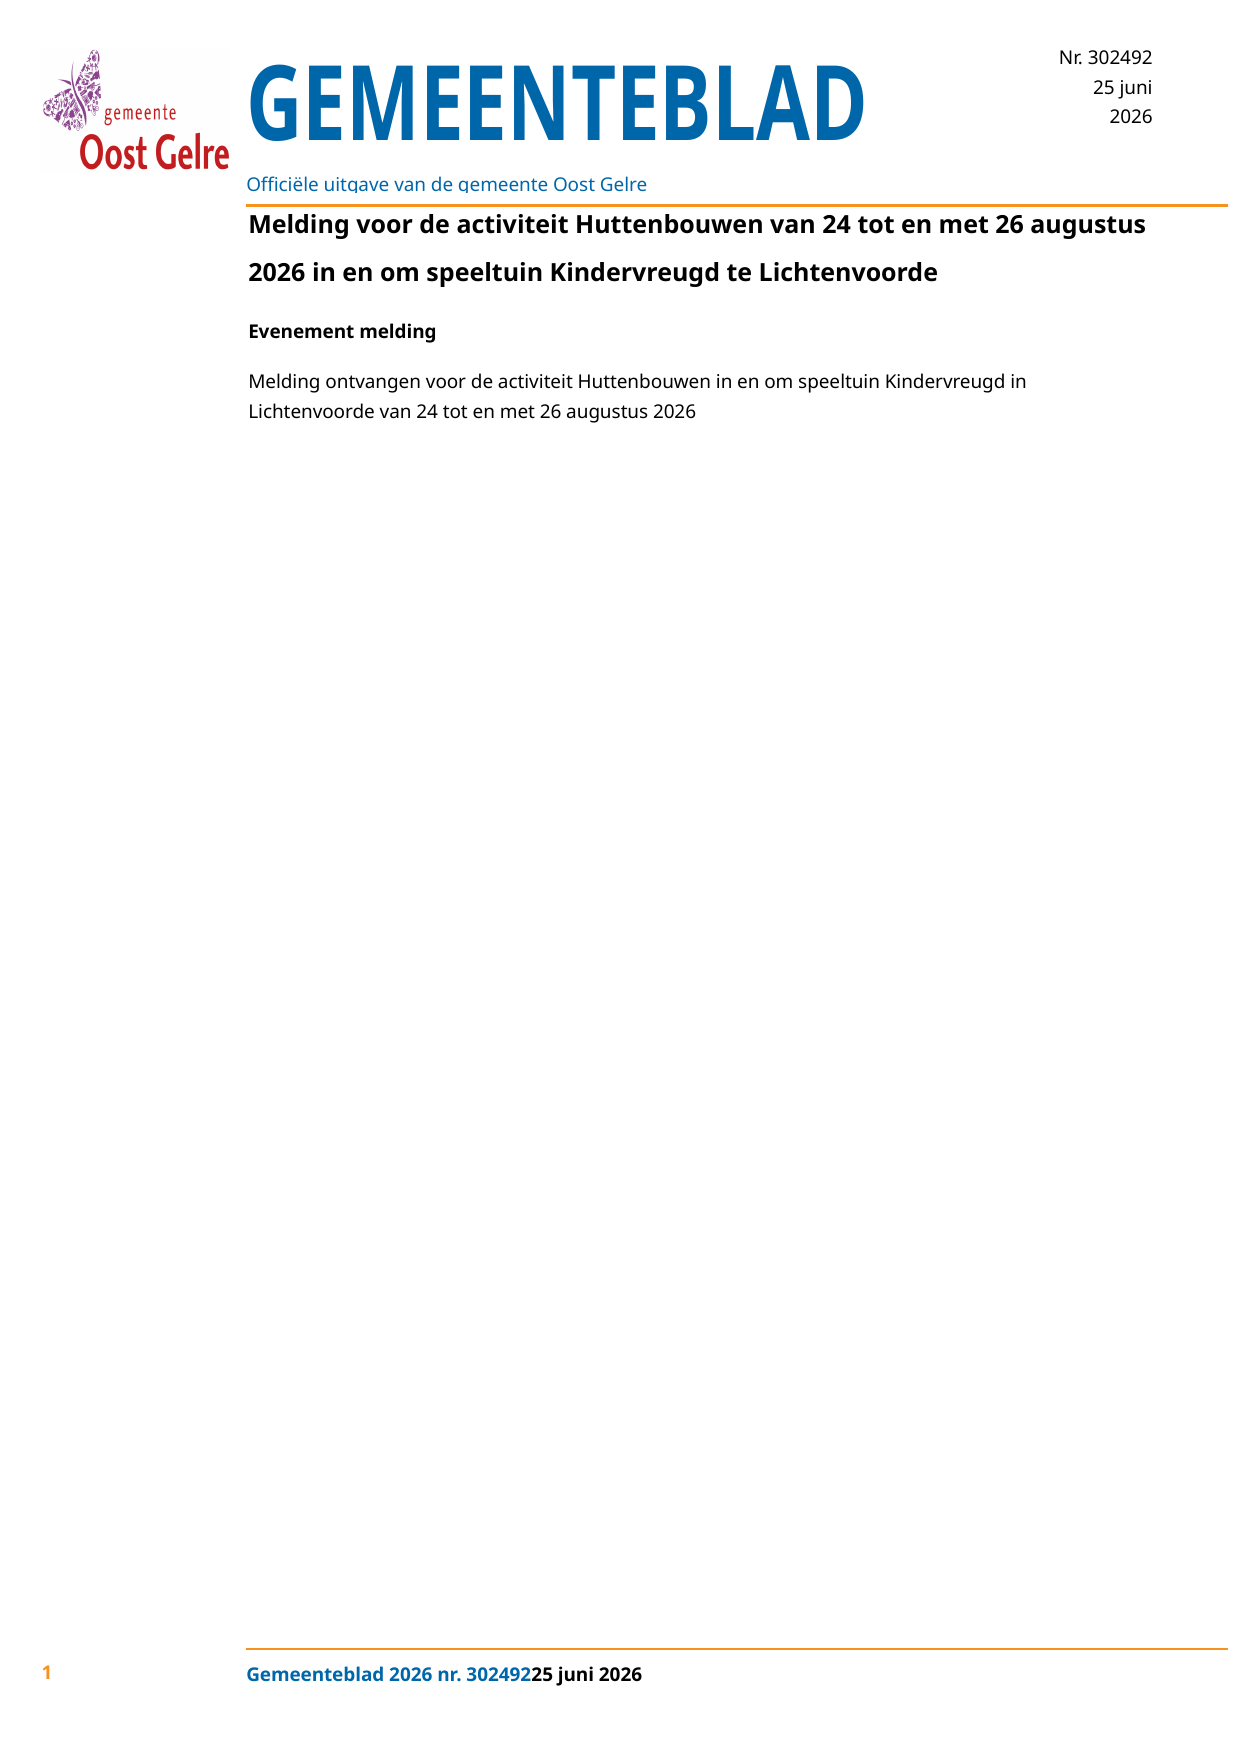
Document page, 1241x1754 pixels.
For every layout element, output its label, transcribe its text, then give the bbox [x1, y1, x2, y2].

text Evenement melding [248, 318, 1152, 344]
picture [41, 47, 231, 172]
text Melding voor de activiteit Huttenbouwen van 24 tot en met 26 augustus 2026 in en om speeltuin Kindervreugd te Lichtenvoorde [248, 207, 1152, 288]
text Melding ontvangen voor de activiteit Huttenbouwen in en om speeltuin Kindervreugd in Lichtenvoorde van 24 tot en met 26 augustus 2026 [248, 368, 1152, 424]
